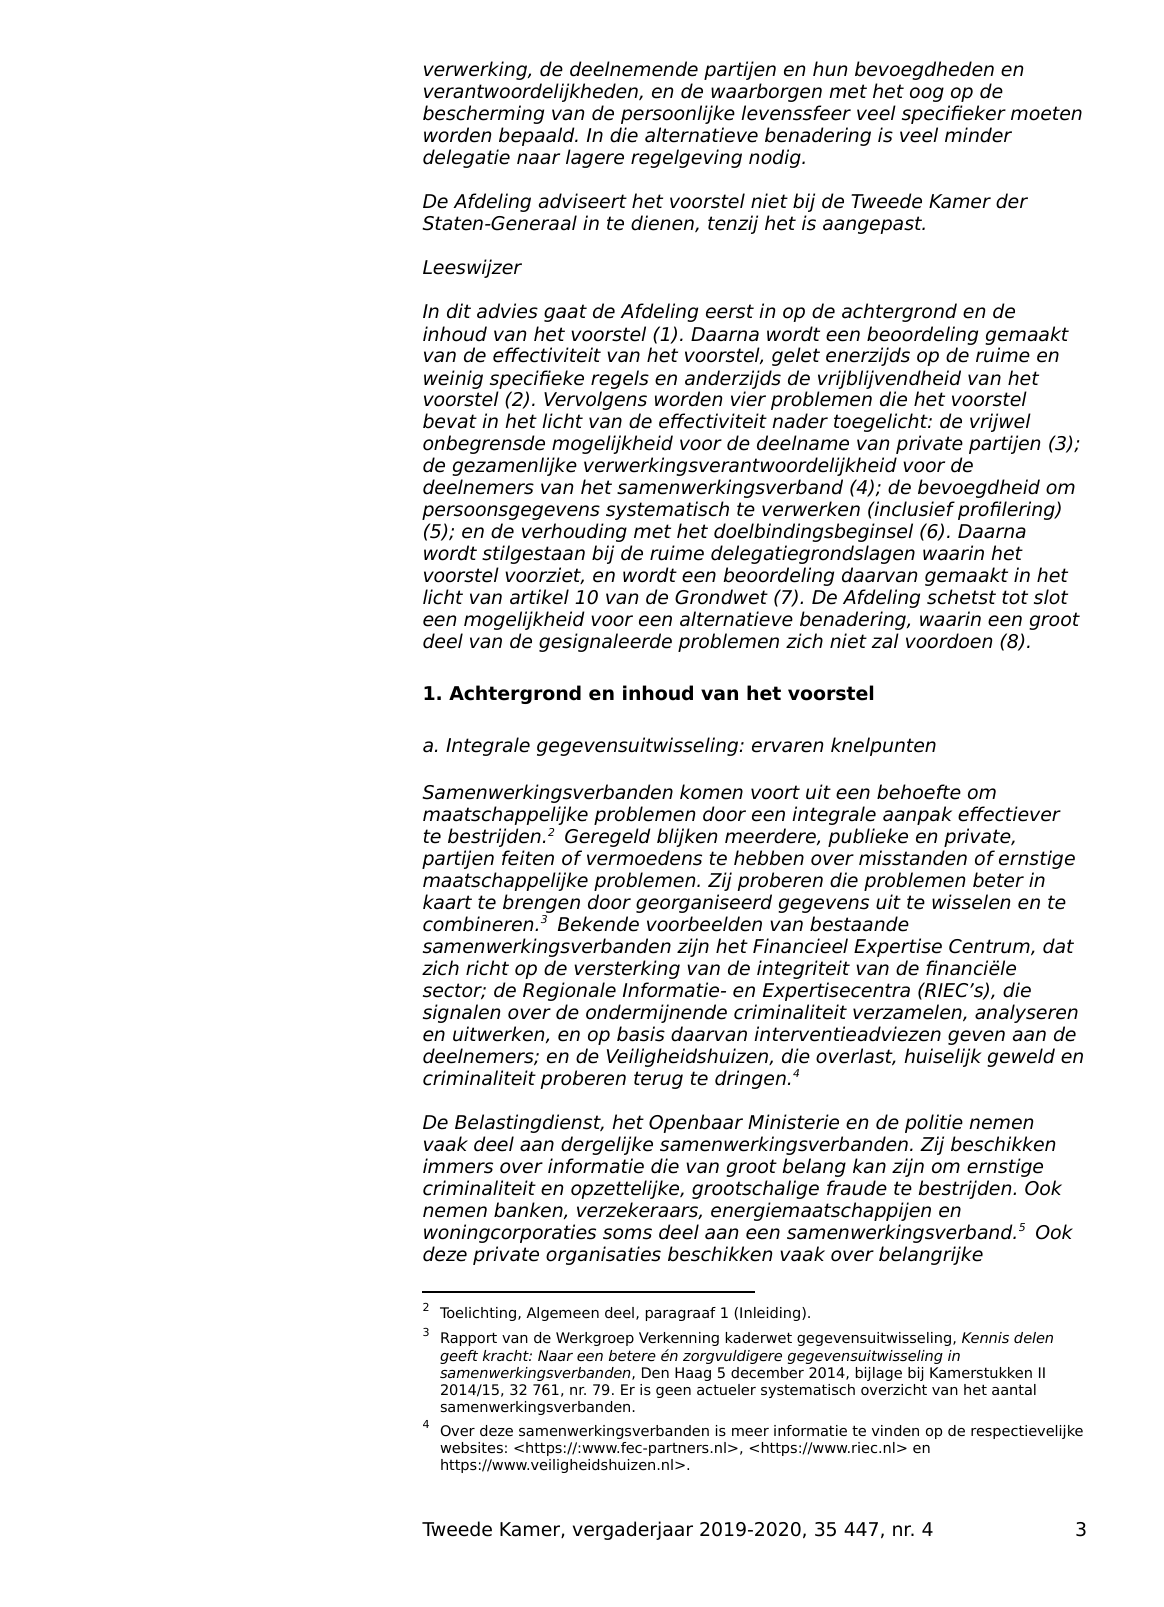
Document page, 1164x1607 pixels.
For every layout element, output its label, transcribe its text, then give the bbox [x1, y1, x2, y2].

subtitle Leeswijzer [422, 257, 1087, 279]
text Toelichting, Algemeen deel, paragraaf 1 (Inleiding). [422, 1301, 1087, 1323]
subtitle 1. Achtergrond en inhoud van het voorstel [422, 683, 1087, 705]
text Rapport van de Werkgroep Verkenning kaderwet gegevensuitwisseling, Kennis delen geeft kracht: Naar een betere én zorgvuldigere gegevensuitwisseling in samenwerkingsverbanden, Den Haag 5 december 2014, bijlage bij Kamerstukken II 2014/15, 32 761, nr. 79. Er is geen actueler systematisch overzicht van het aantal samenwerkingsverbanden. [422, 1326, 1087, 1416]
text Samenwerkingsverbanden komen voort uit een behoefte om maatschappelijke problemen door een integrale aanpak effectiever te bestrijden. Geregeld blijken meerdere, publieke en private, partijen feiten of vermoedens te hebben over misstanden of ernstige maatschappelijke problemen. Zij proberen die problemen beter in kaart te brengen door georganiseerd gegevens uit te wisselen en te combineren. Bekende voorbeelden van bestaande samenwerkingsverbanden zijn het Financieel Expertise Centrum, dat zich richt op de versterking van de integriteit van de financiële sector; de Regionale Informatie- en Expertisecentra (RIEC’s), die signalen over de ondermijnende criminaliteit verzamelen, analyseren en uitwerken, en op basis daarvan interventieadviezen geven aan de deelnemers; en de Veiligheidshuizen, die overlast, huiselijk geweld en criminaliteit proberen terug te dringen. [422, 782, 1087, 1090]
text Over deze samenwerkingsverbanden is meer informatie te vinden op de respectievelijke websites: <https://:www.fec-partners.nl>, <https://www.riec.nl> en https://www.veiligheidshuizen.nl>. [422, 1418, 1087, 1474]
text In dit advies gaat de Afdeling eerst in op de achtergrond en de inhoud van het voorstel (1). Daarna wordt een beoordeling gemaakt van de effectiviteit van het voorstel, gelet enerzijds op de ruime en weinig specifieke regels en anderzijds de vrijblijvendheid van het voorstel (2). Vervolgens worden vier problemen die het voorstel bevat in het licht van de effectiviteit nader toegelicht: de vrijwel onbegrensde mogelijkheid voor de deelname van private partijen (3); de gezamenlijke verwerkingsverantwoordelijkheid voor de deelnemers van het samenwerkingsverband (4); de bevoegdheid om persoonsgegevens systematisch te verwerken (inclusief profilering) (5); en de verhouding met het doelbindingsbeginsel (6). Daarna wordt stilgestaan bij de ruime delegatiegrondslagen waarin het voorstel voorziet, en wordt een beoordeling daarvan gemaakt in het licht van artikel 10 van de Grondwet (7). De Afdeling schetst tot slot een mogelijkheid voor een alternatieve benadering, waarin een groot deel van de gesignaleerde problemen zich niet zal voordoen (8). [422, 301, 1087, 653]
text De Belastingdienst, het Openbaar Ministerie en de politie nemen vaak deel aan dergelijke samenwerkingsverbanden. Zij beschikken immers over informatie die van groot belang kan zijn om ernstige criminaliteit en opzettelijke, grootschalige fraude te bestrijden. Ook nemen banken, verzekeraars, energiemaatschappijen en woningcorporaties soms deel aan een samenwerkingsverband. Ook deze private organisaties beschikken vaak over belangrijke [422, 1112, 1087, 1266]
text -verwerking, de deelnemende partijen en hun bevoegdheden en verantwoordelijkheden, en de waarborgen met het oog op de bescherming van de persoonlijke levenssfeer veel specifieker moeten worden bepaald. In die alternatieve benadering is veel minder delegatie naar lagere regelgeving nodig. [422, 59, 1087, 169]
text De Afdeling adviseert het voorstel niet bij de Tweede Kamer der Staten-Generaal in te dienen, tenzij het is aangepast. [422, 191, 1087, 235]
subtitle a. Integrale gegevensuitwisseling: ervaren knelpunten [422, 735, 1087, 757]
